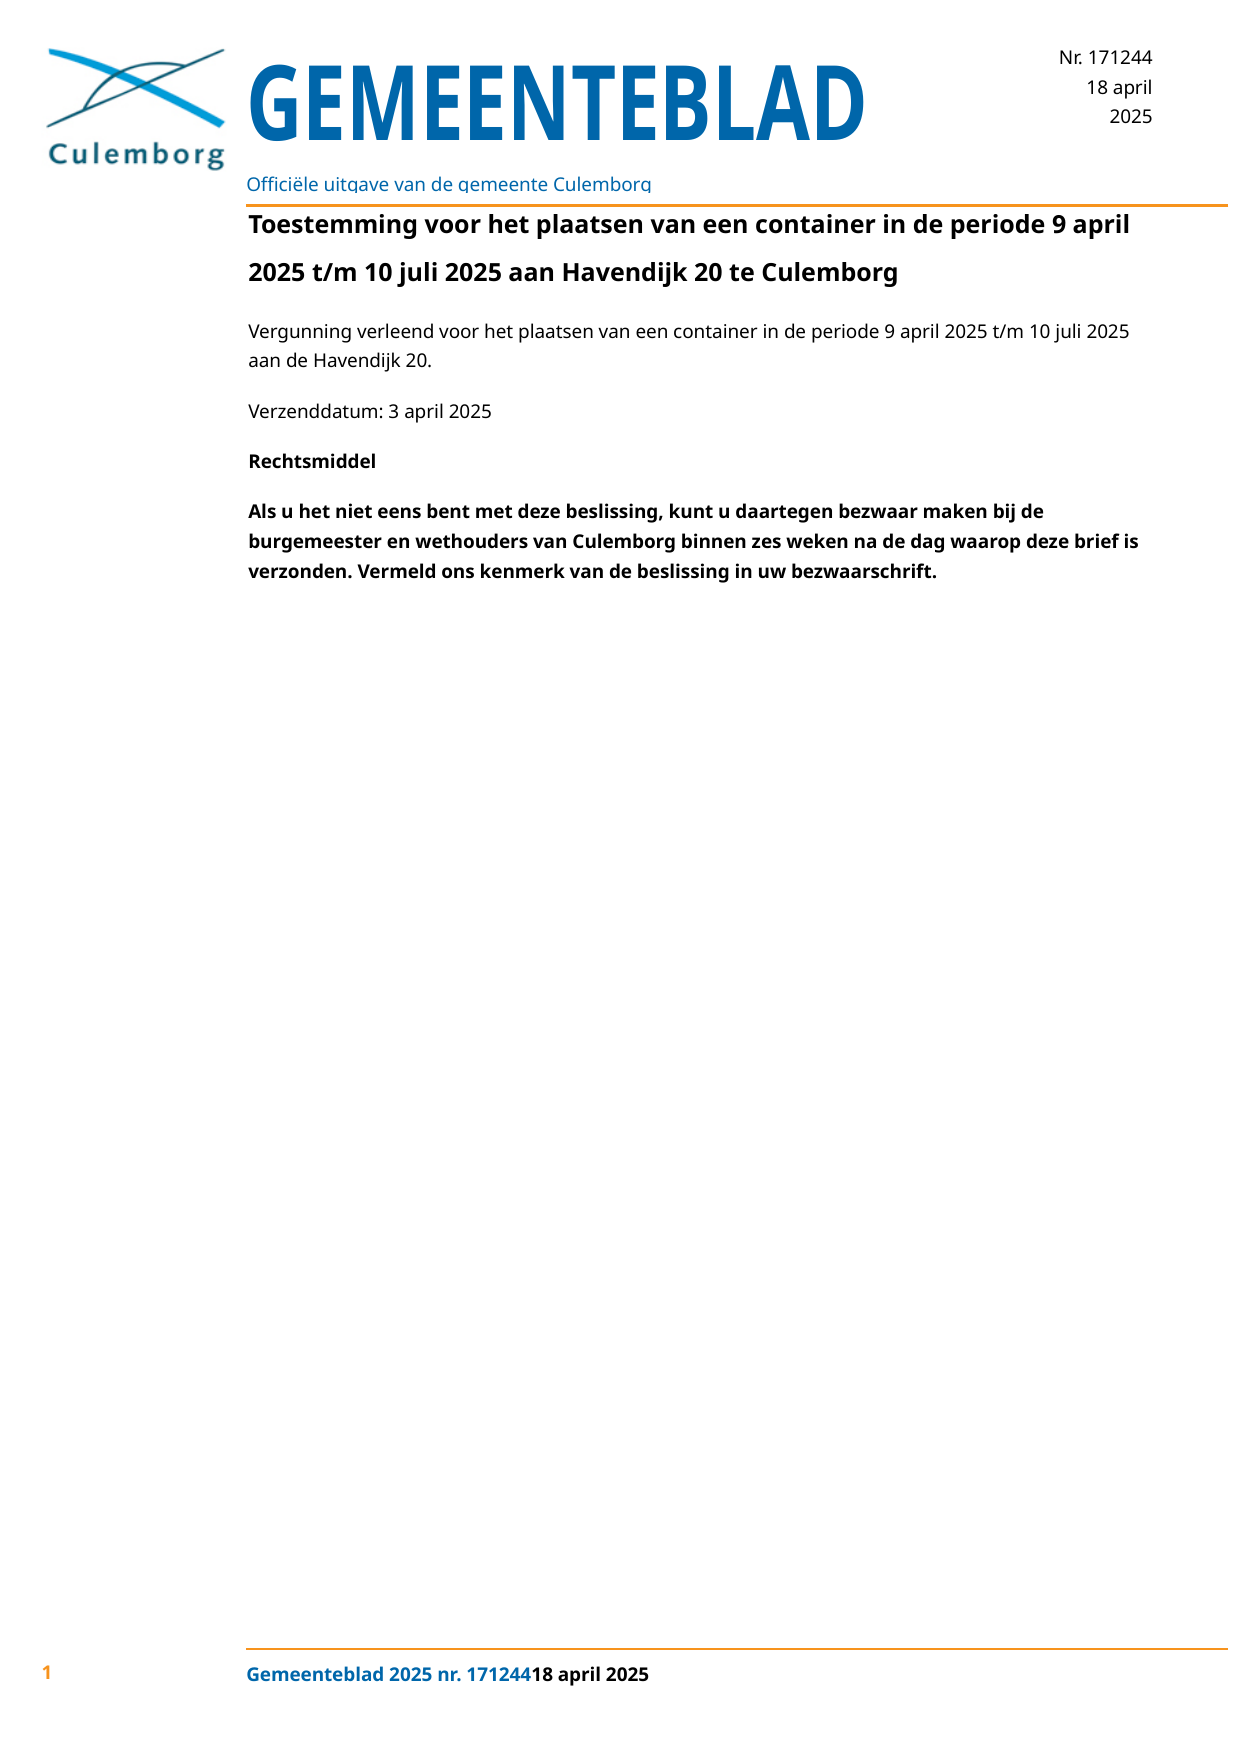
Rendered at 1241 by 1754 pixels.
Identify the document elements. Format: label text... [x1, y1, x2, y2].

text Vergunning verleend voor het plaatsen van een container in de periode 9 april 2025 t/m 10 juli 2025 aan de Havendijk 20. [248, 318, 1152, 373]
picture [41, 47, 231, 172]
text Rechtsmiddel [248, 448, 1152, 474]
text Verzenddatum: 3 april 2025 [248, 398, 1152, 424]
text Toestemming voor het plaatsen van een container in de periode 9 april 2025 t/m 10 juli 2025 aan Havendijk 20 te Culemborg [248, 207, 1152, 288]
text Als u het niet eens bent met deze beslissing, kunt u daartegen bezwaar maken bij de burgemeester en wethouders van Culemborg binnen zes weken na de dag waarop deze brief is verzonden. Vermeld ons kenmerk van de beslissing in uw bezwaarschrift. [248, 499, 1152, 584]
